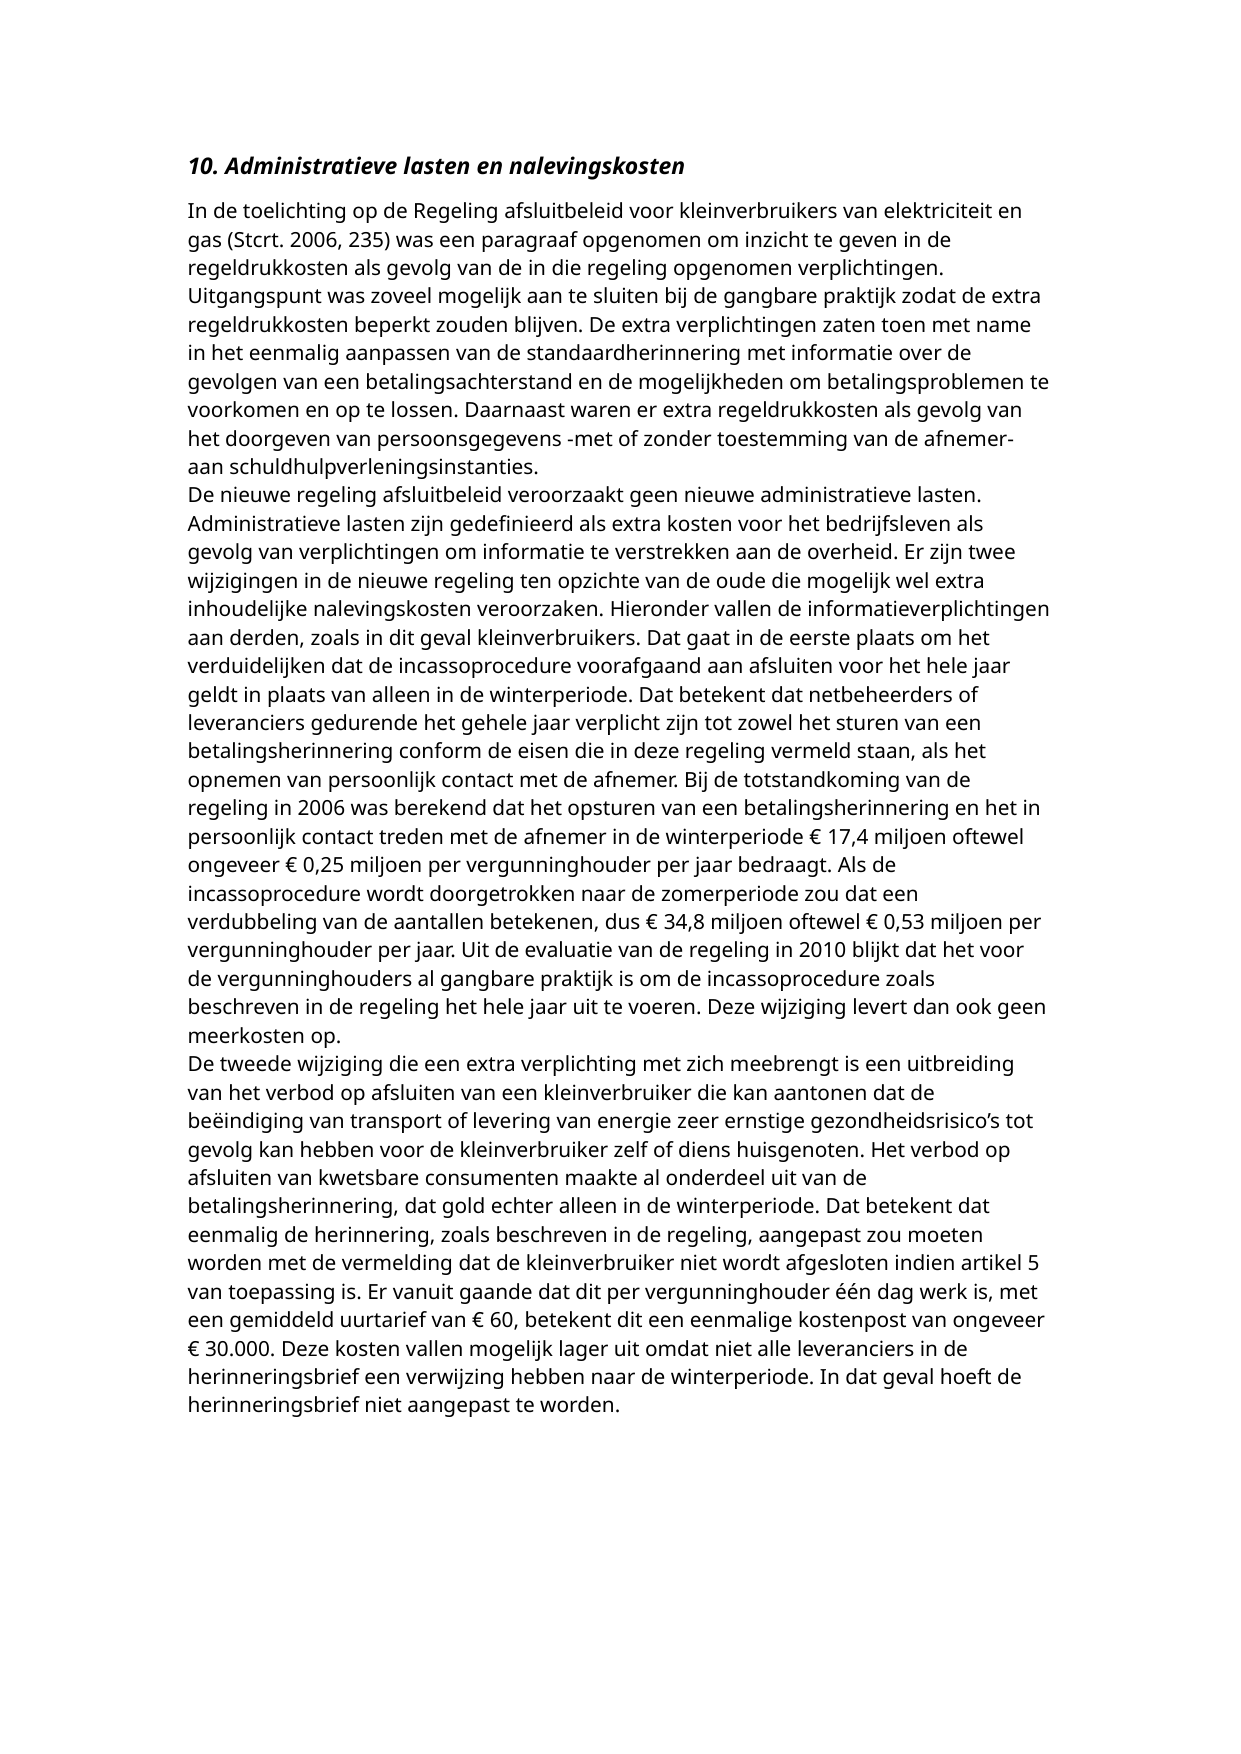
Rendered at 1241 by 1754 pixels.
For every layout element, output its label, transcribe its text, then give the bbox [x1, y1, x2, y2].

text In de toelichting op de Regeling afsluitbeleid voor kleinverbruikers van elektriciteit en gas (Stcrt. 2006, 235) was een paragraaf opgenomen om inzicht te geven in de regeldrukkosten als gevolg van de in die regeling opgenomen verplichtingen. Uitgangspunt was zoveel mogelijk aan te sluiten bij de gangbare praktijk zodat de extra regeldrukkosten beperkt zouden blijven. De extra verplichtingen zaten toen met name in het eenmalig aanpassen van de standaardherinnering met informatie over de gevolgen van een betalingsachterstand en de mogelijkheden om betalingsproblemen te voorkomen en op te lossen. Daarnaast waren er extra regeldrukkosten als gevolg van het doorgeven van persoonsgegevens -met of zonder toestemming van de afnemer- aan schuldhulpverleningsinstanties. [187, 196, 1053, 481]
subtitle 10. Administratieve lasten en nalevingskosten [187, 150, 1053, 181]
text De tweede wijziging die een extra verplichting met zich meebrengt is een uitbreiding van het verbod op afsluiten van een kleinverbruiker die kan aantonen dat de beëindiging van transport of levering van energie zeer ernstige gezondheidsrisico’s tot gevolg kan hebben voor de kleinverbruiker zelf of diens huisgenoten. Het verbod op afsluiten van kwetsbare consumenten maakte al onderdeel uit van de betalingsherinnering, dat gold echter alleen in de winterperiode. Dat betekent dat eenmalig de herinnering, zoals beschreven in de regeling, aangepast zou moeten worden met de vermelding dat de kleinverbruiker niet wordt afgesloten indien artikel 5 van toepassing is. Er vanuit gaande dat dit per vergunninghouder één dag werk is, met een gemiddeld uurtarief van € 60, betekent dit een eenmalige kostenpost van ongeveer € 30.000. Deze kosten vallen mogelijk lager uit omdat niet alle leveranciers in de herinneringsbrief een verwijzing hebben naar de winterperiode. In dat geval hoeft de herinneringsbrief niet aangepast te worden. [187, 1049, 1053, 1419]
text De nieuwe regeling afsluitbeleid veroorzaakt geen nieuwe administratieve lasten. Administratieve lasten zijn gedefinieerd als extra kosten voor het bedrijfsleven als gevolg van verplichtingen om informatie te verstrekken aan de overheid. Er zijn twee wijzigingen in de nieuwe regeling ten opzichte van de oude die mogelijk wel extra inhoudelijke nalevingskosten veroorzaken. Hieronder vallen de informatieverplichtingen aan derden, zoals in dit geval kleinverbruikers. Dat gaat in de eerste plaats om het verduidelijken dat de incassoprocedure voorafgaand aan afsluiten voor het hele jaar geldt in plaats van alleen in de winterperiode. Dat betekent dat netbeheerders of leveranciers gedurende het gehele jaar verplicht zijn tot zowel het sturen van een betalingsherinnering conform de eisen die in deze regeling vermeld staan, als het opnemen van persoonlijk contact met de afnemer. Bij de totstandkoming van de regeling in 2006 was berekend dat het opsturen van een betalingsherinnering en het in persoonlijk contact treden met de afnemer in de winterperiode € 17,4 miljoen oftewel ongeveer € 0,25 miljoen per vergunninghouder per jaar bedraagt. Als de incassoprocedure wordt doorgetrokken naar de zomerperiode zou dat een verdubbeling van de aantallen betekenen, dus € 34,8 miljoen oftewel € 0,53 miljoen per vergunninghouder per jaar. Uit de evaluatie van de regeling in 2010 blijkt dat het voor de vergunninghouders al gangbare praktijk is om de incassoprocedure zoals beschreven in de regeling het hele jaar uit te voeren. Deze wijziging levert dan ook geen meerkosten op. [187, 481, 1053, 1049]
